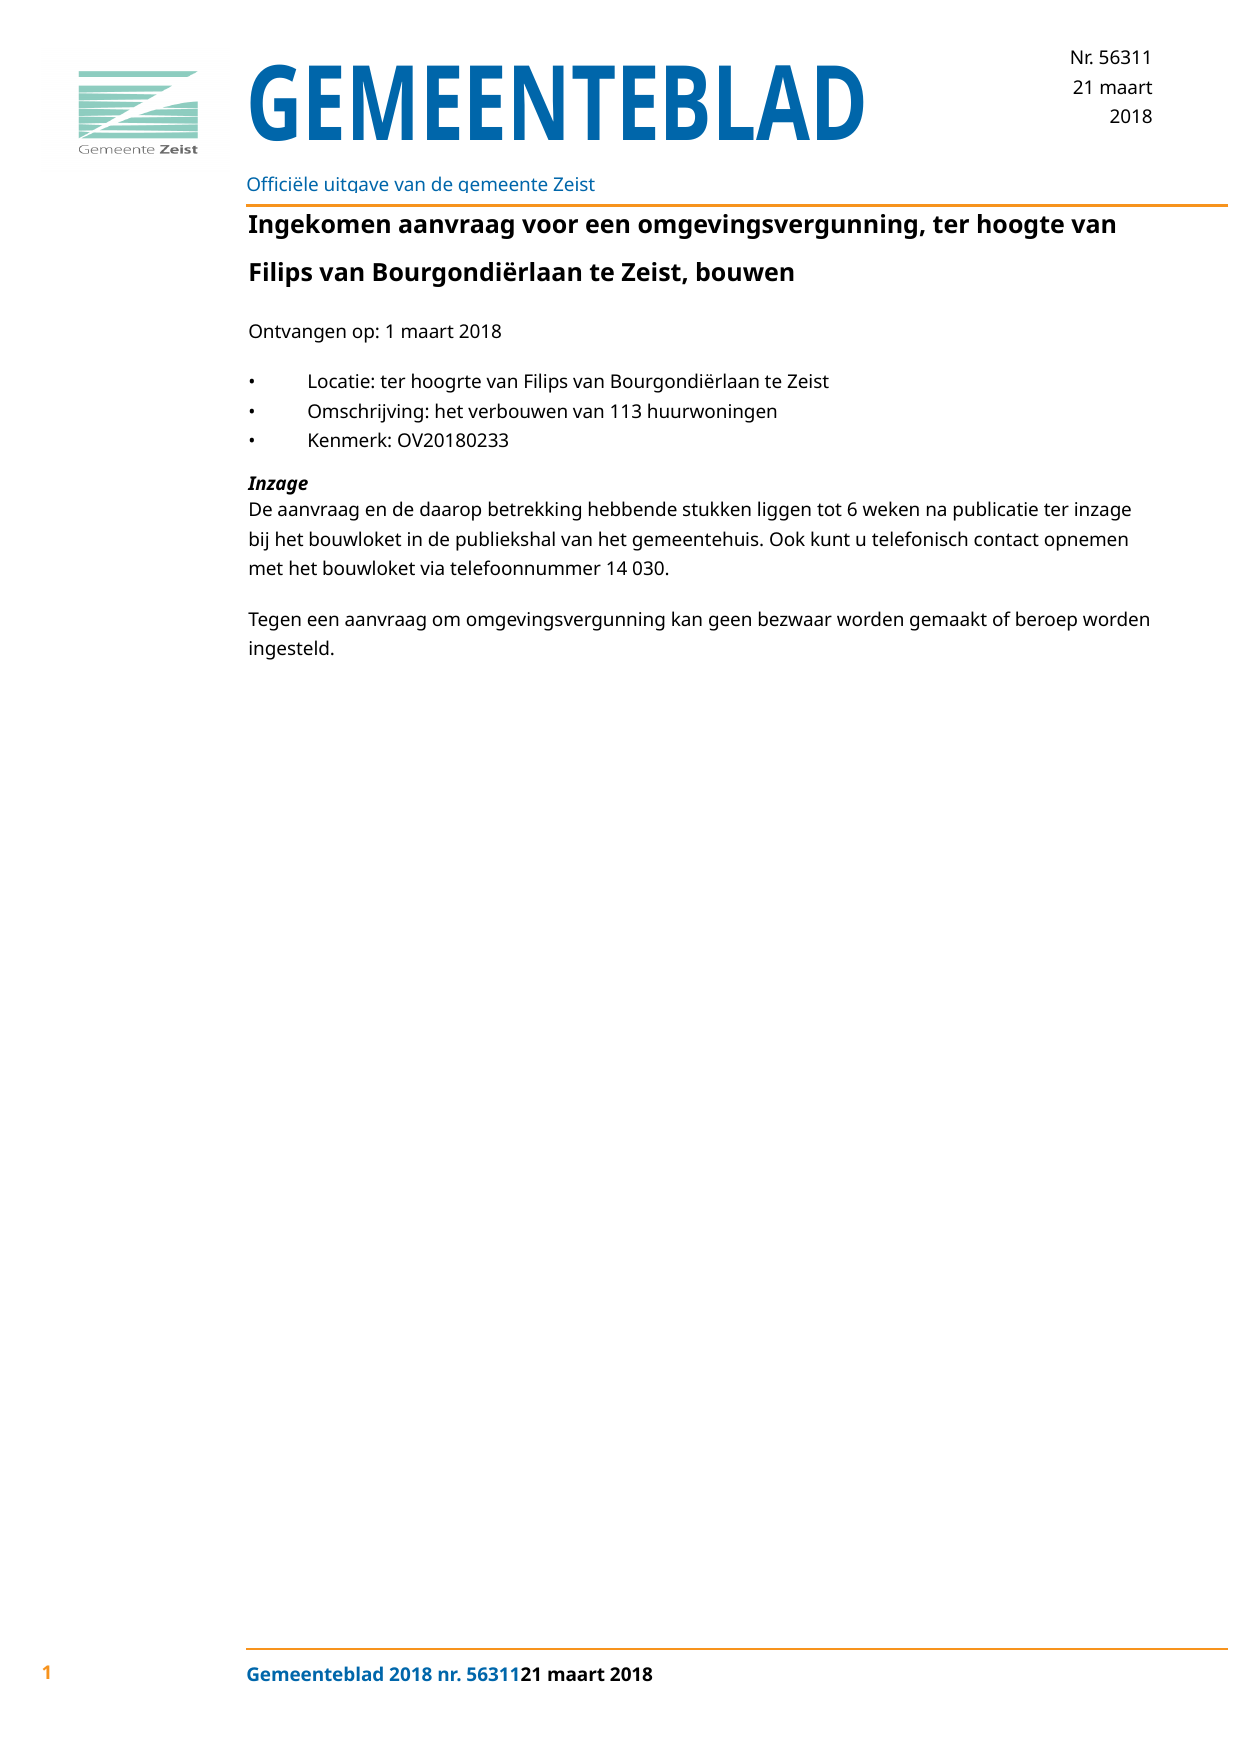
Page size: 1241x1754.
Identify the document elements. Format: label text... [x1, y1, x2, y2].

text Inzage [248, 471, 1152, 496]
text De aanvraag en de daarop betrekking hebbende stukken liggen tot 6 weken na publicatie ter inzage bij het bouwloket in de publiekshal van het gemeentehuis. Ook kunt u telefonisch contact opnemen met het bouwloket via telefoonnummer 14 030. [248, 496, 1152, 581]
text Ingekomen aanvraag voor een omgevingsvergunning, ter hoogte van Filips van Bourgondiërlaan te Zeist, bouwen [248, 207, 1152, 288]
text Tegen een aanvraag om omgevingsvergunning kan geen bezwaar worden gemaakt of beroep worden ingesteld. [248, 606, 1152, 661]
picture [41, 47, 231, 172]
list Locatie: ter hoogrte van Filips van Bourgondiërlaan te Zeist [248, 368, 1152, 394]
text Ontvangen op: 1 maart 2018 [248, 318, 1152, 344]
list Omschrijving: het verbouwen van 113 huurwoningen [248, 398, 1152, 424]
list Kenmerk: OV20180233 [248, 427, 1152, 453]
